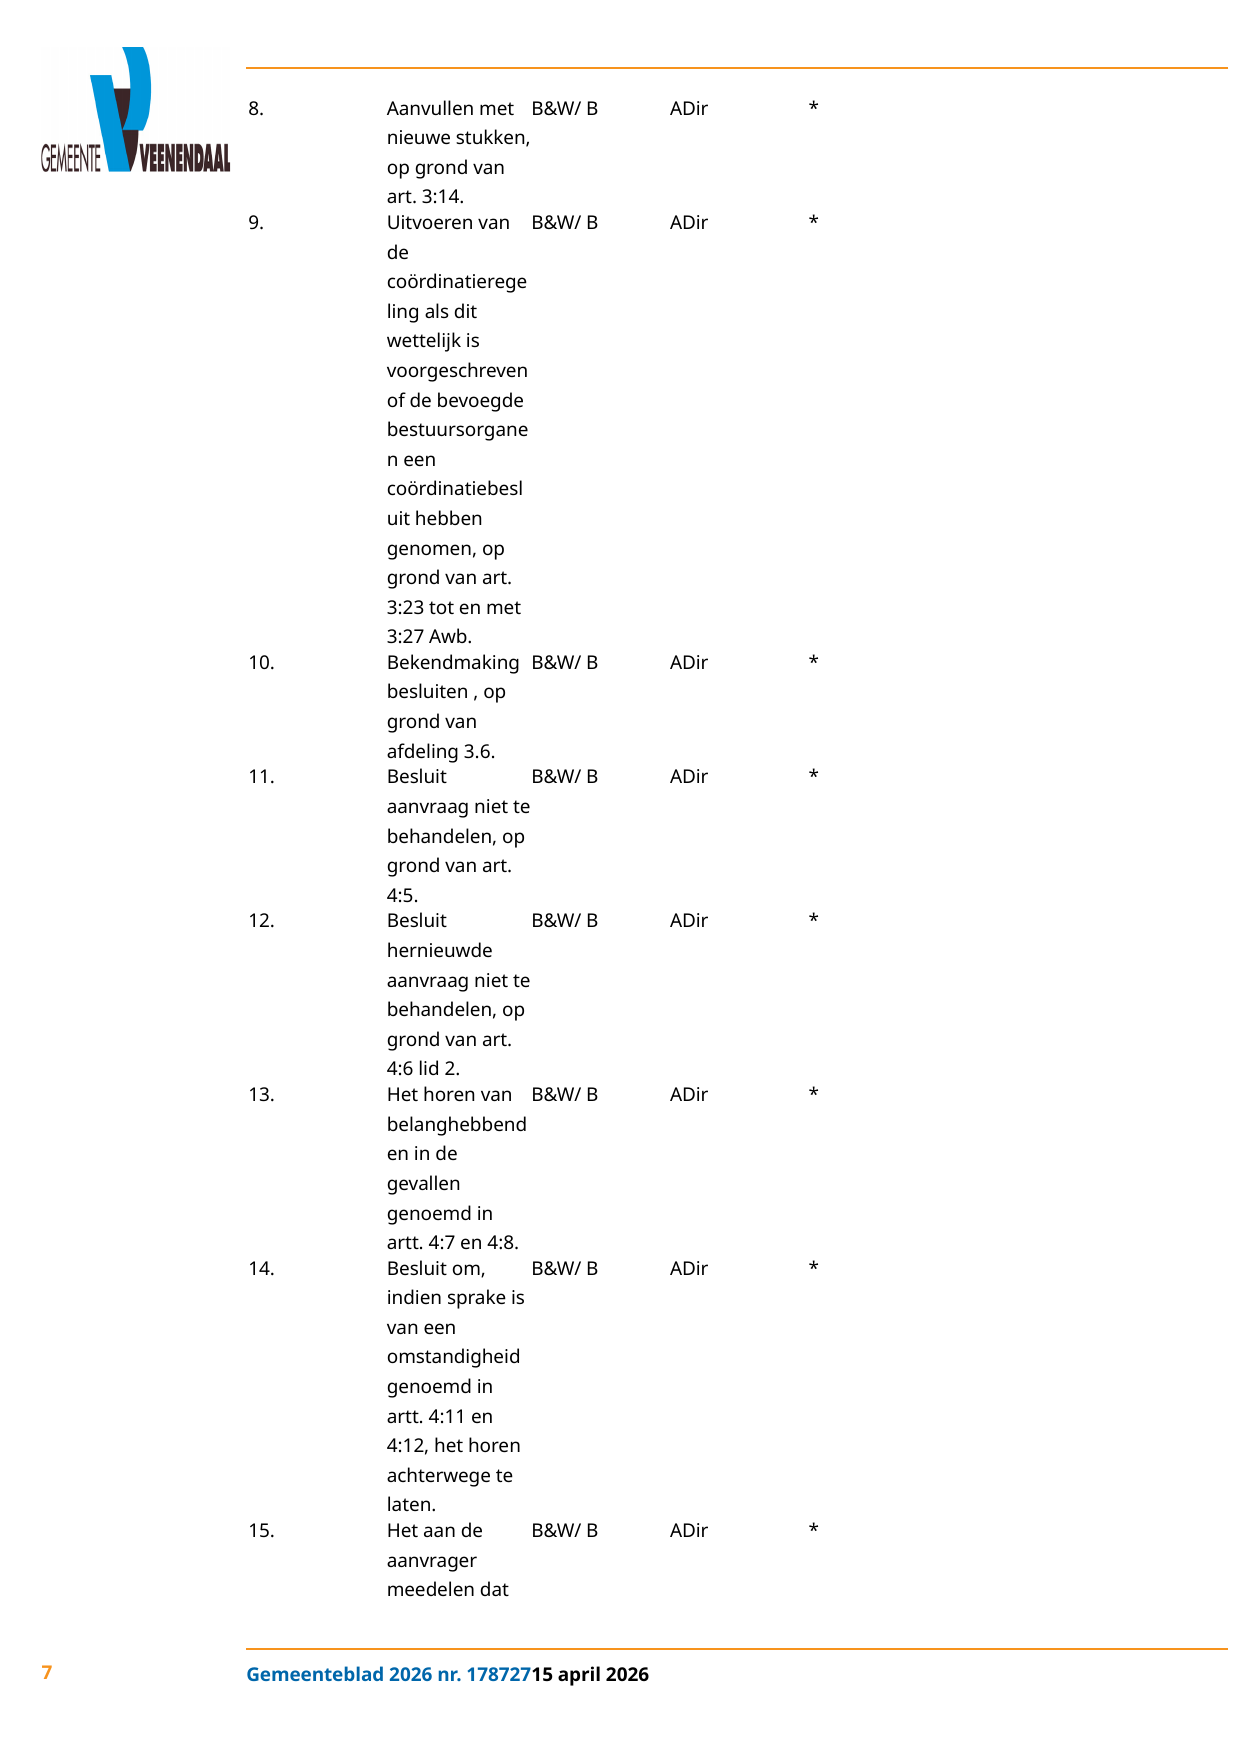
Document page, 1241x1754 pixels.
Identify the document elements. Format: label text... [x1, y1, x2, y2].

table_cell B&W/ B [531, 908, 670, 1081]
table_cell 10. [248, 649, 387, 764]
table_cell [947, 649, 1152, 764]
table_cell B&W/ B [531, 1255, 670, 1517]
table_cell * [808, 1081, 947, 1255]
table_cell * [808, 95, 947, 209]
table_cell Het aan de aanvrager meedelen dat [387, 1518, 531, 1602]
table_cell Uitvoeren van de coördinatieregeling als dit wettelijk is voorgeschreven of de bevoegde bestuursorganen een coördinatiebesluit hebben genomen, op grond van art. 3:23 tot en met 3:27 Awb. [387, 209, 531, 649]
picture [123, 47, 231, 172]
table_cell B&W/ B [531, 649, 670, 764]
table_cell B&W/ B [531, 1518, 670, 1602]
table_cell 11. [248, 764, 387, 908]
table_cell * [808, 1518, 947, 1602]
picture [41, 47, 130, 172]
table_cell ADir [670, 1081, 808, 1255]
table_cell 15. [248, 1518, 387, 1602]
table_cell 13. [248, 1081, 387, 1255]
table_cell [947, 1081, 1152, 1255]
table_cell 14. [248, 1255, 387, 1517]
table_cell * [808, 209, 947, 649]
table_cell Aanvullen met nieuwe stukken, op grond van art. 3:14. [387, 95, 531, 209]
table_cell [947, 1255, 1152, 1517]
table_cell [947, 1518, 1152, 1602]
table_cell B&W/ B [531, 1081, 670, 1255]
table_cell ADir [670, 649, 808, 764]
table_cell ADir [670, 95, 808, 209]
table_cell [947, 764, 1152, 908]
table_cell ADir [670, 1255, 808, 1517]
table_cell [947, 95, 1152, 209]
table_cell * [808, 908, 947, 1081]
table_cell * [808, 649, 947, 764]
table_cell 12. [248, 908, 387, 1081]
table_cell Besluit aanvraag niet te behandelen, op grond van art. 4:5. [387, 764, 531, 908]
table_cell ADir [670, 908, 808, 1081]
table_cell Besluit hernieuwde aanvraag niet te behandelen, op grond van art. 4:6 lid 2. [387, 908, 531, 1081]
table_cell * [808, 1255, 947, 1517]
table_cell Besluit om, indien sprake is van een omstandigheid genoemd in artt. 4:11 en 4:12, het horen achterwege te laten. [387, 1255, 531, 1517]
table_cell ADir [670, 1518, 808, 1602]
table_cell Bekendmaking besluiten , op grond van afdeling 3.6. [387, 649, 531, 764]
table_cell Het horen van belanghebbenden in de gevallen genoemd in artt. 4:7 en 4:8. [387, 1081, 531, 1255]
table_cell * [808, 764, 947, 908]
table_cell 8. [248, 95, 387, 209]
table_cell B&W/ B [531, 764, 670, 908]
table_cell [947, 209, 1152, 649]
table_cell 9. [248, 209, 387, 649]
table_cell B&W/ B [531, 209, 670, 649]
table_cell [947, 908, 1152, 1081]
table_cell ADir [670, 764, 808, 908]
table_cell ADir [670, 209, 808, 649]
table_cell B&W/ B [531, 95, 670, 209]
